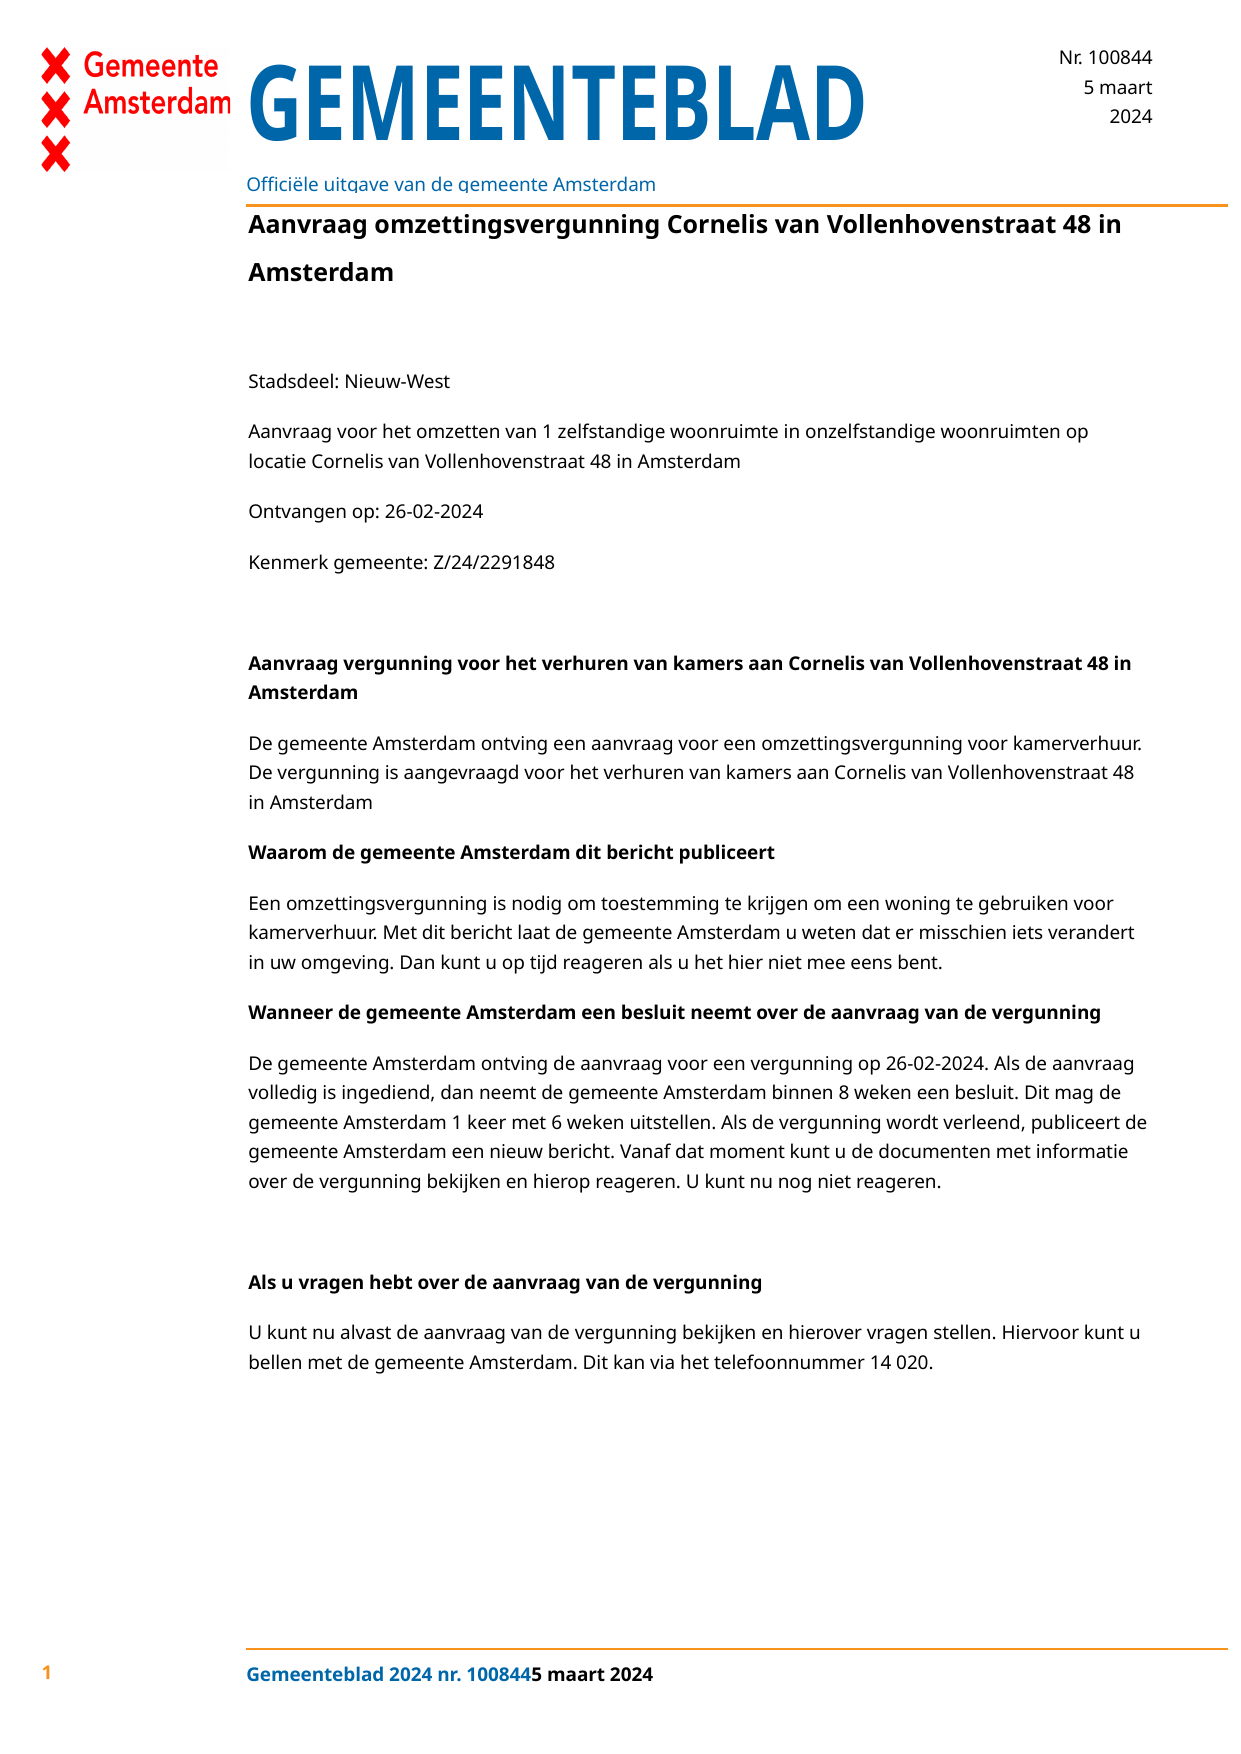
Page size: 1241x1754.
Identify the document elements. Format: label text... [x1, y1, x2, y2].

picture [41, 47, 231, 172]
text Ontvangen op: 26-02-2024 [248, 499, 1152, 524]
text Als u vragen hebt over de aanvraag van de vergunning [248, 1269, 1152, 1295]
text Stadsdeel: Nieuw-West [248, 368, 1152, 394]
text Een omzettingsvergunning is nodig om toestemming te krijgen om een woning te gebruiken voor kamerverhuur. Met dit bericht laat de gemeente Amsterdam u weten dat er misschien iets verandert in uw omgeving. Dan kunt u op tijd reageren als u het hier niet mee eens bent. [248, 890, 1152, 975]
text De gemeente Amsterdam ontving de aanvraag voor een vergunning op 26-02-2024. Als de aanvraag volledig is ingediend, dan neemt de gemeente Amsterdam binnen 8 weken een besluit. Dit mag de gemeente Amsterdam 1 keer met 6 weken uitstellen. Als de vergunning wordt verleend, publiceert de gemeente Amsterdam een nieuw bericht. Vanaf dat moment kunt u de documenten met informatie over de vergunning bekijken en hierop reageren. U kunt nu nog niet reageren. [248, 1050, 1152, 1194]
text Aanvraag vergunning voor het verhuren van kamers aan Cornelis van Vollenhovenstraat 48 in Amsterdam [248, 650, 1152, 705]
text Kenmerk gemeente: Z/24/2291848 [248, 549, 1152, 575]
text De gemeente Amsterdam ontving een aanvraag voor een omzettingsvergunning voor kamerverhuur. De vergunning is aangevraagd voor het verhuren van kamers aan Cornelis van Vollenhovenstraat 48 in Amsterdam [248, 730, 1152, 815]
text Waarom de gemeente Amsterdam dit bericht publiceert [248, 839, 1152, 865]
text U kunt nu alvast de aanvraag van de vergunning bekijken en hierover vragen stellen. Hiervoor kunt u bellen met de gemeente Amsterdam. Dit kan via het telefoonnummer 14 020. [248, 1319, 1152, 1375]
text Aanvraag voor het omzetten van 1 zelfstandige woonruimte in onzelfstandige woonruimten op locatie Cornelis van Vollenhovenstraat 48 in Amsterdam [248, 419, 1152, 474]
text Wanneer de gemeente Amsterdam een besluit neemt over de aanvraag van de vergunning [248, 999, 1152, 1025]
text Aanvraag omzettingsvergunning Cornelis van Vollenhovenstraat 48 in Amsterdam [248, 207, 1152, 288]
